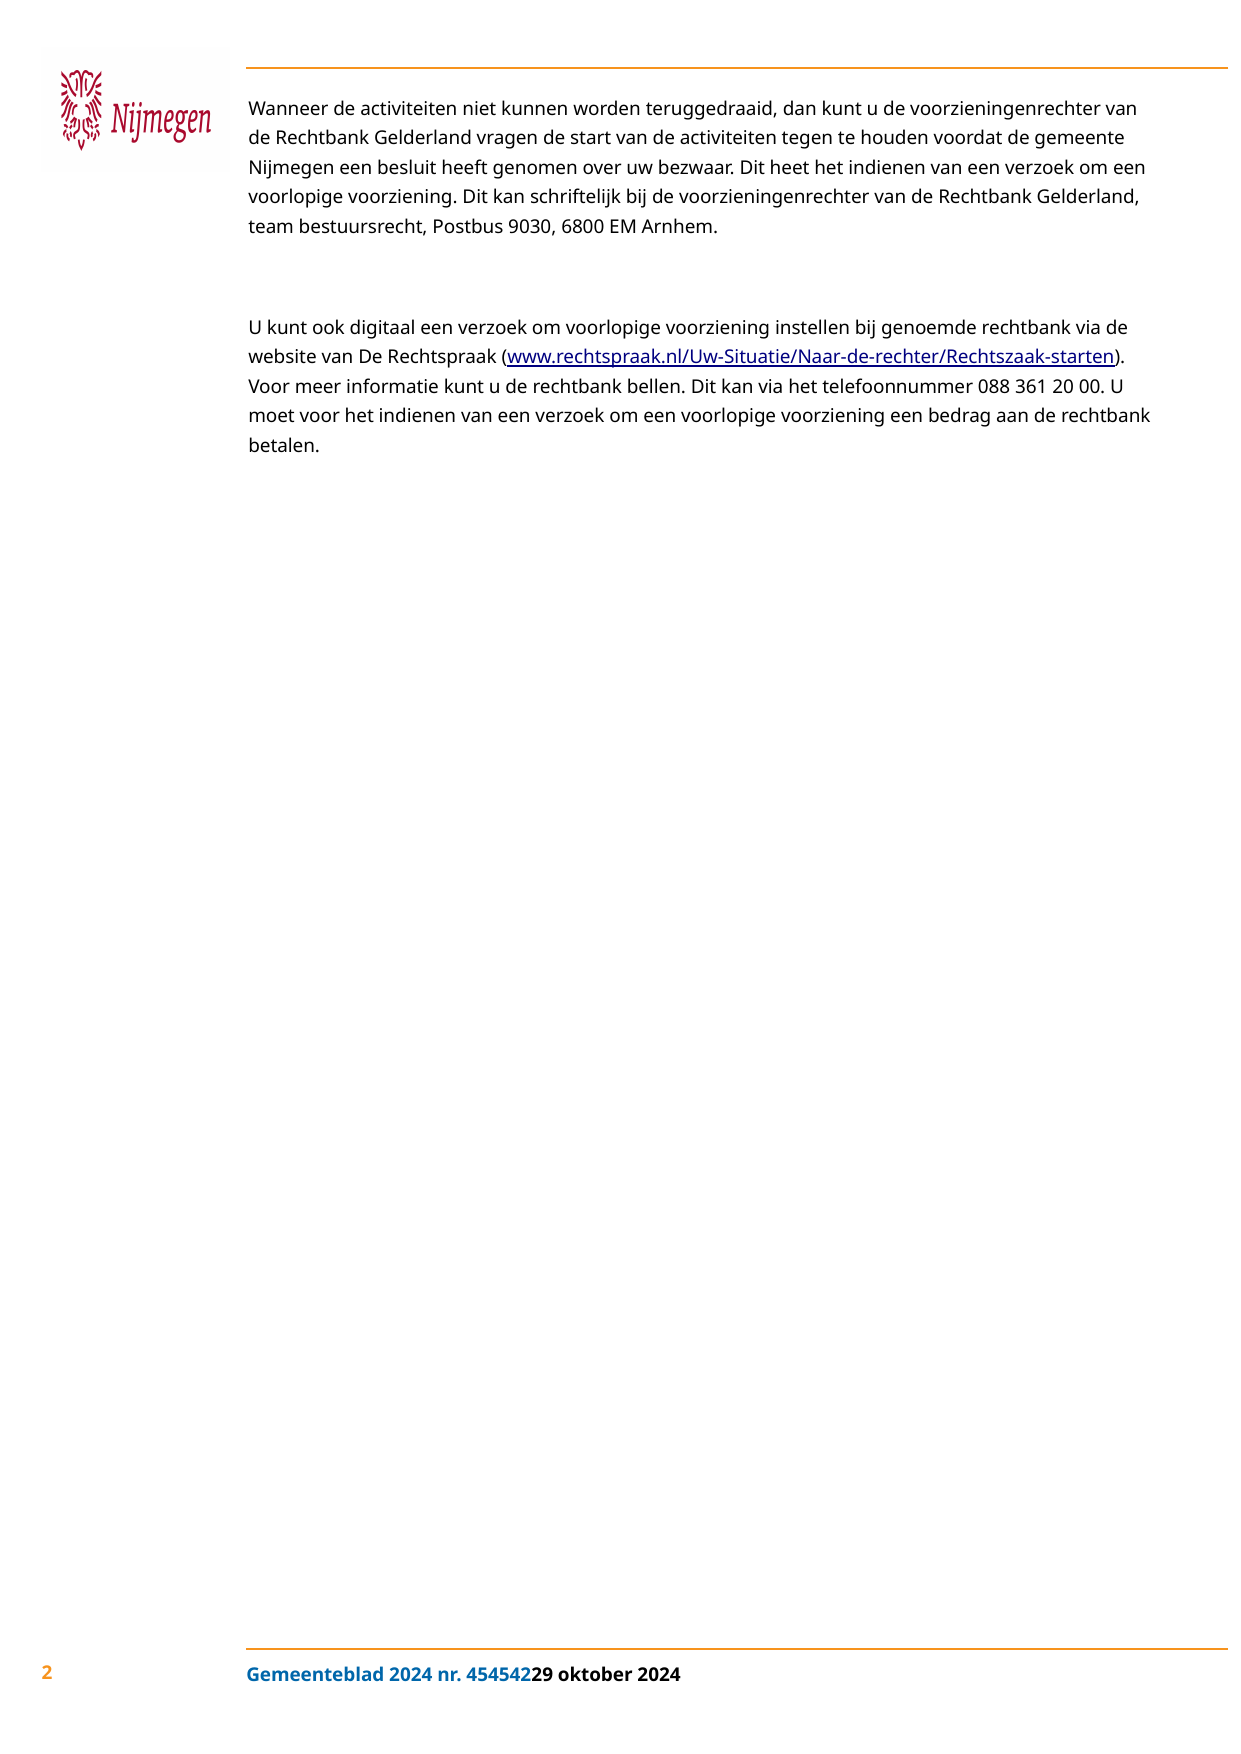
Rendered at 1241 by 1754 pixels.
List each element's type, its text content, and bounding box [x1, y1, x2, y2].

text U kunt ook digitaal een verzoek om voorlopige voorziening instellen bij genoemde rechtbank via de website van De Rechtspraak (www.rechtspraak.nl/Uw-Situatie/Naar-de-rechter/Rechtszaak-starten). Voor meer informatie kunt u de rechtbank bellen. Dit kan via het telefoonnummer 088 361 20 00. U moet voor het indienen van een verzoek om een voorlopige voorziening een bedrag aan de rechtbank betalen. [248, 314, 1152, 458]
picture [41, 47, 231, 172]
text Wanneer de activiteiten niet kunnen worden teruggedraaid, dan kunt u de voorzieningenrechter van de Rechtbank Gelderland vragen de start van de activiteiten tegen te houden voordat de gemeente Nijmegen een besluit heeft genomen over uw bezwaar. Dit heet het indienen van een verzoek om een voorlopige voorziening. Dit kan schriftelijk bij de voorzieningenrechter van de Rechtbank Gelderland, team bestuursrecht, Postbus 9030, 6800 EM Arnhem. [248, 95, 1152, 239]
